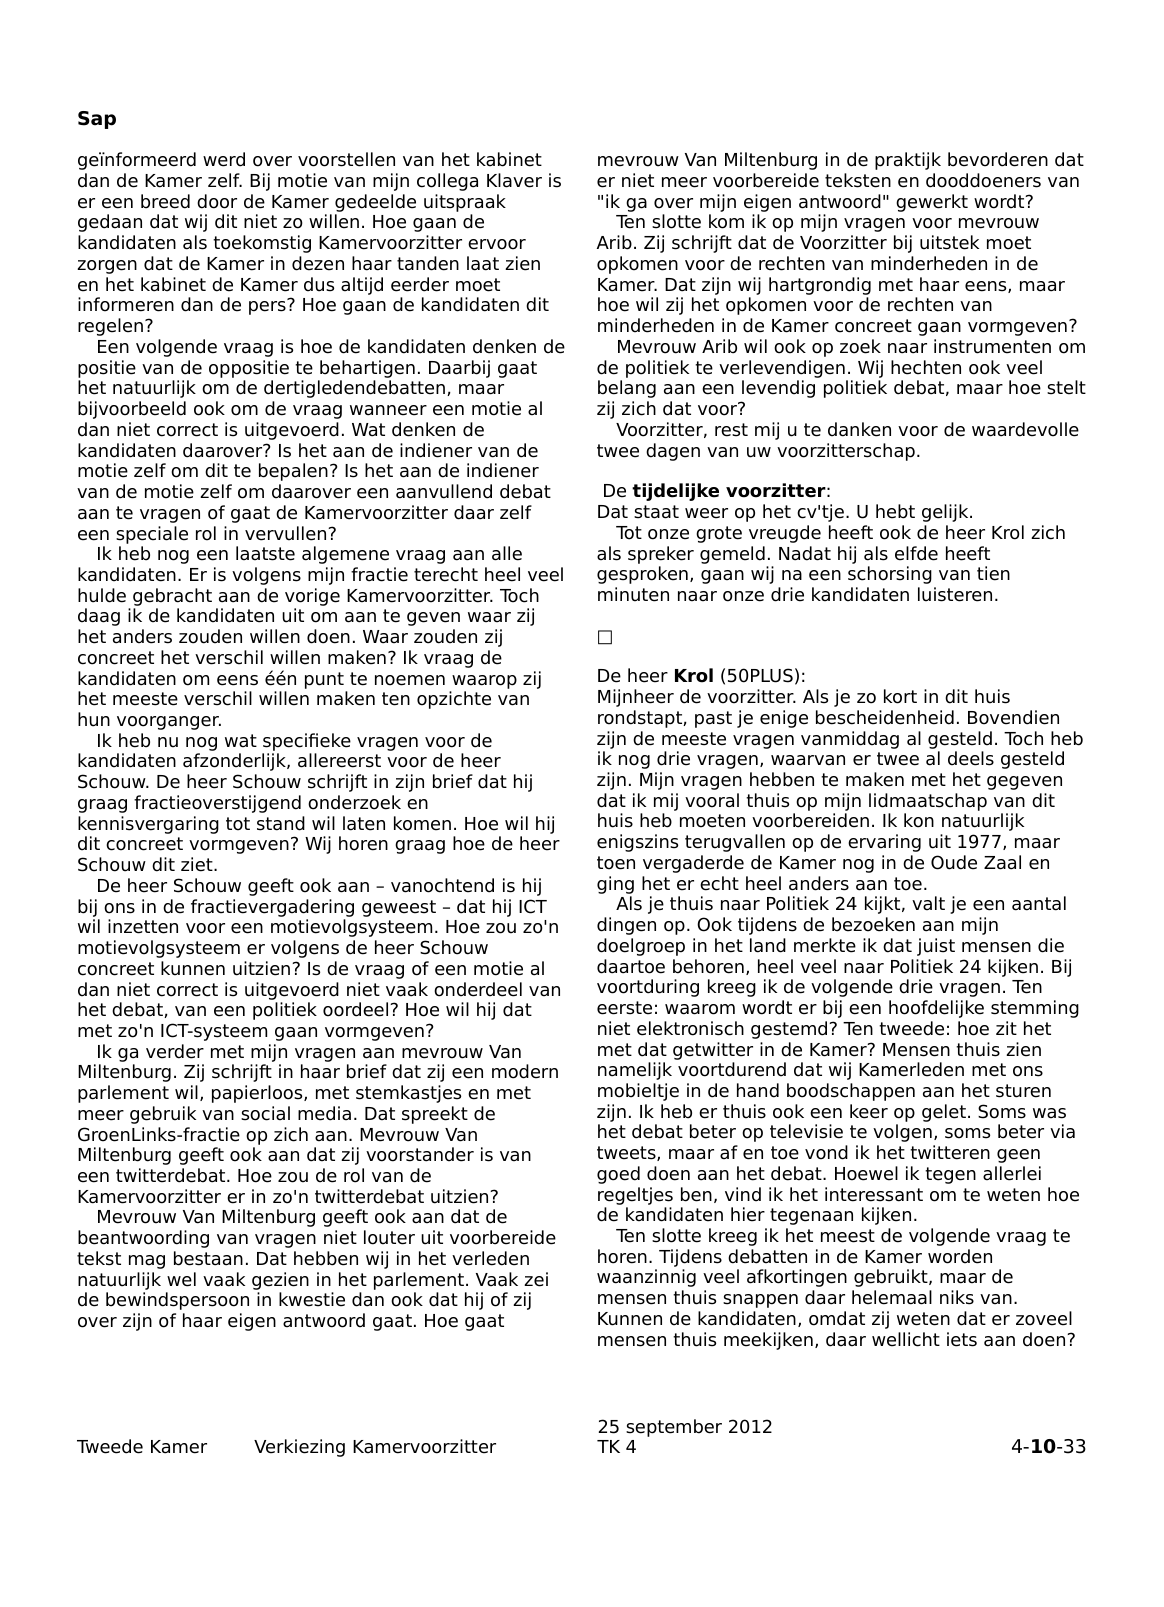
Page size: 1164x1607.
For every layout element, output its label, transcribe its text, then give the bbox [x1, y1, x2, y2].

text Een volgende vraag is hoe de kandidaten denken de positie van de oppositie te behartigen. Daarbij gaat het natuurlijk om de dertigledendebatten, maar bijvoorbeeld ook om de vraag wanneer een motie al dan niet correct is uitgevoerd. Wat denken de kandidaten daarover? Is het aan de indiener van de motie zelf om dit te bepalen? Is het aan de indiener van de motie zelf om daarover een aanvullend debat aan te vragen of gaat de Kamervoorzitter daar zelf een speciale rol in vervullen? [77, 337, 567, 544]
text De heer Krol (50PLUS): [596, 666, 1087, 687]
text Ik heb nu nog wat specifieke vragen voor de kandidaten afzonderlijk, allereerst voor de heer Schouw. De heer Schouw schrijft in zijn brief dat hij graag fractieoverstijgend onderzoek en kennisvergaring tot stand wil laten komen. Hoe wil hij dit concreet vormgeven? Wij horen graag hoe de heer Schouw dit ziet. [77, 731, 567, 876]
text Dat staat weer op het cv'tje. U hebt gelijk. [596, 502, 1087, 523]
text De tijdelijke voorzitter: [596, 481, 1087, 502]
text Ten slotte kreeg ik het meest de volgende vraag te horen. Tijdens debatten in de Kamer worden waanzinnig veel afkortingen gebruikt, maar de mensen thuis snappen daar helemaal niks van. Kunnen de kandidaten, omdat zij weten dat er zoveel mensen thuis meekijken, daar wellicht iets aan doen? [596, 1226, 1087, 1350]
text De heer Schouw geeft ook aan – vanochtend is hij bij ons in de fractievergadering geweest – dat hij ICT wil inzetten voor een motievolgsysteem. Hoe zou zo'n motievolgsysteem er volgens de heer Schouw concreet kunnen uitzien? Is de vraag of een motie al dan niet correct is uitgevoerd niet vaak onderdeel van het debat, van een politiek oordeel? Hoe wil hij dat met zo'n ICT-systeem gaan vormgeven? [77, 876, 567, 1042]
text Mijnheer de voorzitter. Als je zo kort in dit huis rondstapt, past je enige bescheidenheid. Bovendien zijn de meeste vragen vanmiddag al gesteld. Toch heb ik nog drie vragen, waarvan er twee al deels gesteld zijn. Mijn vragen hebben te maken met het gegeven dat ik mij vooral thuis op mijn lidmaatschap van dit huis heb moeten voorbereiden. Ik kon natuurlijk enigszins terugvallen op de ervaring uit 1977, maar toen vergaderde de Kamer nog in de Oude Zaal en ging het er echt heel anders aan toe. [596, 687, 1087, 894]
text geïnformeerd werd over voorstellen van het kabinet dan de Kamer zelf. Bij motie van mijn collega Klaver is er een breed door de Kamer gedeelde uitspraak gedaan dat wij dit niet zo willen. Hoe gaan de kandidaten als toekomstig Kamervoorzitter ervoor zorgen dat de Kamer in dezen haar tanden laat zien en het kabinet de Kamer dus altijd eerder moet informeren dan de pers? Hoe gaan de kandidaten dit regelen? [77, 150, 567, 337]
text Ik heb nog een laatste algemene vraag aan alle kandidaten. Er is volgens mijn fractie terecht heel veel hulde gebracht aan de vorige Kamervoorzitter. Toch daag ik de kandidaten uit om aan te geven waar zij het anders zouden willen doen. Waar zouden zij concreet het verschil willen maken? Ik vraag de kandidaten om eens één punt te noemen waarop zij het meeste verschil willen maken ten opzichte van hun voorganger. [77, 544, 567, 731]
text Voorzitter, rest mij u te danken voor de waardevolle twee dagen van uw voorzitterschap. [596, 420, 1087, 461]
text Ik ga verder met mijn vragen aan mevrouw Van Miltenburg. Zij schrijft in haar brief dat zij een modern parlement wil, papierloos, met stemkastjes en met meer gebruik van social media. Dat spreekt de GroenLinks-fractie op zich aan. Mevrouw Van Miltenburg geeft ook aan dat zij voorstander is van een twitterdebat. Hoe zou de rol van de Kamervoorzitter er in zo'n twitterdebat uitzien? [77, 1042, 567, 1207]
text Ten slotte kom ik op mijn vragen voor mevrouw Arib. Zij schrijft dat de Voorzitter bij uitstek moet opkomen voor de rechten van minderheden in de Kamer. Dat zijn wij hartgrondig met haar eens, maar hoe wil zij het opkomen voor de rechten van minderheden in de Kamer concreet gaan vormgeven? [596, 212, 1087, 337]
text Mevrouw Van Miltenburg geeft ook aan dat de beantwoording van vragen niet louter uit voorbereide tekst mag bestaan. Dat hebben wij in het verleden natuurlijk wel vaak gezien in het parlement. Vaak zei de bewindspersoon in kwestie dan ook dat hij of zij over zijn of haar eigen antwoord gaat. Hoe gaat [77, 1207, 567, 1332]
text □ [596, 626, 1087, 646]
text Als je thuis naar Politiek 24 kijkt, valt je een aantal dingen op. Ook tijdens de bezoeken aan mijn doelgroep in het land merkte ik dat juist mensen die daartoe behoren, heel veel naar Politiek 24 kijken. Bij voortduring kreeg ik de volgende drie vragen. Ten eerste: waarom wordt er bij een hoofdelijke stemming niet elektronisch gestemd? Ten tweede: hoe zit het met dat getwitter in de Kamer? Mensen thuis zien namelijk voortdurend dat wij Kamerleden met ons mobieltje in de hand boodschappen aan het sturen zijn. Ik heb er thuis ook een keer op gelet. Soms was het debat beter op televisie te volgen, soms beter via tweets, maar af en toe vond ik het twitteren geen goed doen aan het debat. Hoewel ik tegen allerlei regeltjes ben, vind ik het interessant om te weten hoe de kandidaten hier tegenaan kijken. [596, 894, 1087, 1226]
text mevrouw Van Miltenburg in de praktijk bevorderen dat er niet meer voorbereide teksten en dooddoeners van "ik ga over mijn eigen antwoord" gewerkt wordt? [596, 150, 1087, 212]
text Tot onze grote vreugde heeft ook de heer Krol zich als spreker gemeld. Nadat hij als elfde heeft gesproken, gaan wij na een schorsing van tien minuten naar onze drie kandidaten luisteren. [596, 523, 1087, 606]
text Mevrouw Arib wil ook op zoek naar instrumenten om de politiek te verlevendigen. Wij hechten ook veel belang aan een levendig politiek debat, maar hoe stelt zij zich dat voor? [596, 337, 1087, 420]
